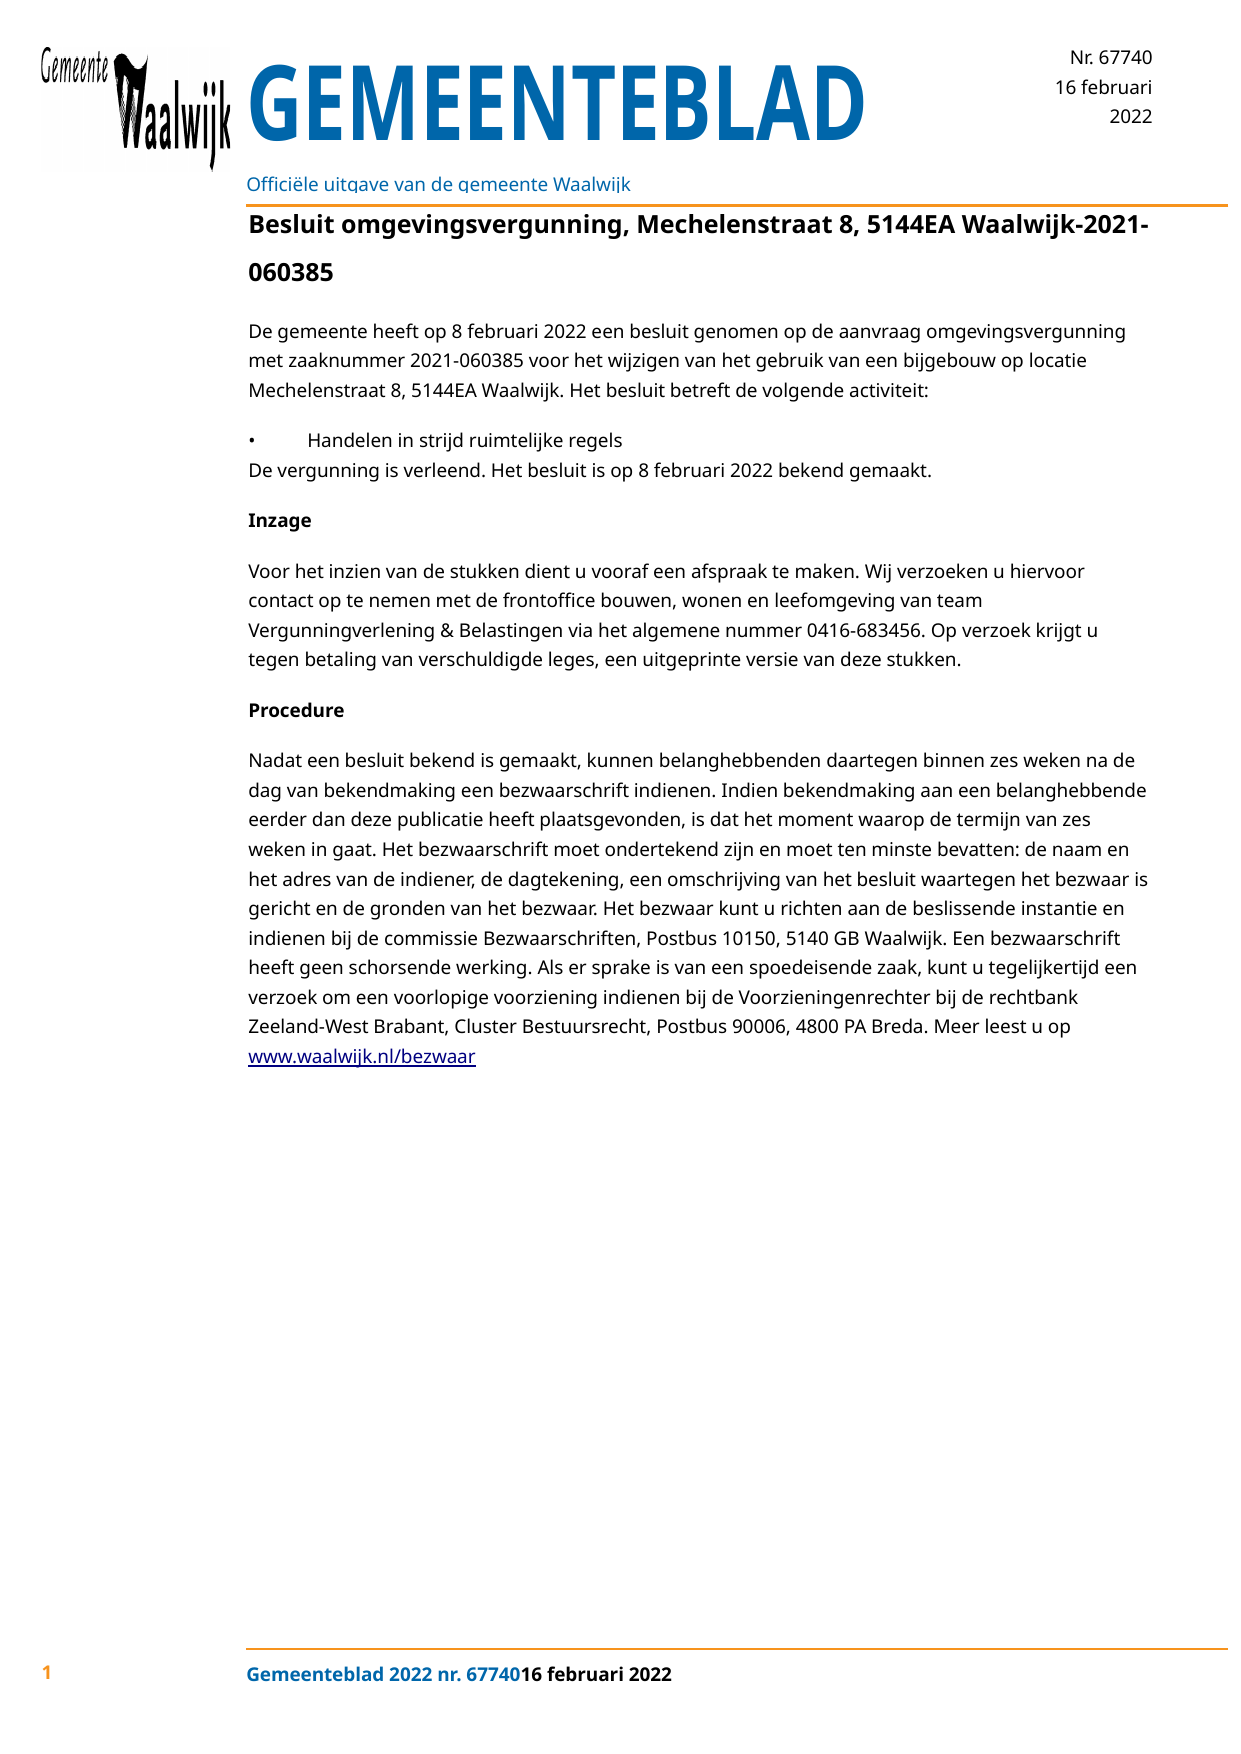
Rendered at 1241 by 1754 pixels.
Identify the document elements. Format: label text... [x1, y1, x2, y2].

text Besluit omgevingsvergunning, Mechelenstraat 8, 5144EA Waalwijk-2021-060385 [248, 207, 1152, 288]
list Handelen in strijd ruimtelijke regels [248, 427, 1152, 453]
text Inzage [248, 507, 1152, 533]
text De vergunning is verleend. Het besluit is op 8 februari 2022 bekend gemaakt. [248, 457, 1152, 483]
text Nadat een besluit bekend is gemaakt, kunnen belanghebbenden daartegen binnen zes weken na de dag van bekendmaking een bezwaarschrift indienen. Indien bekendmaking aan een belanghebbende eerder dan deze publicatie heeft plaatsgevonden, is dat het moment waarop de termijn van zes weken in gaat. Het bezwaarschrift moet ondertekend zijn en moet ten minste bevatten: de naam en het adres van de indiener, de dagtekening, een omschrijving van het besluit waartegen het bezwaar is gericht en de gronden van het bezwaar. Het bezwaar kunt u richten aan de beslissende instantie en indienen bij de commissie Bezwaarschriften, Postbus 10150, 5140 GB Waalwijk. Een bezwaarschrift heeft geen schorsende werking. Als er sprake is van een spoedeisende zaak, kunt u tegelijkertijd een verzoek om een voorlopige voorziening indienen bij de Voorzieningenrechter bij de rechtbank Zeeland-West Brabant, Cluster Bestuursrecht, Postbus 90006, 4800 PA Breda. Meer leest u op www.waalwijk.nl/bezwaar [248, 747, 1152, 1069]
text Procedure [248, 697, 1152, 723]
text De gemeente heeft op 8 februari 2022 een besluit genomen op de aanvraag omgevingsvergunning met zaaknummer 2021-060385 voor het wijzigen van het gebruik van een bijgebouw op locatie Mechelenstraat 8, 5144EA Waalwijk. Het besluit betreft de volgende activiteit: [248, 318, 1152, 403]
picture [41, 47, 231, 172]
text Voor het inzien van de stukken dient u vooraf een afspraak te maken. Wij verzoeken u hiervoor contact op te nemen met de frontoffice bouwen, wonen en leefomgeving van team Vergunningverlening & Belastingen via het algemene nummer 0416-683456. Op verzoek krijgt u tegen betaling van verschuldigde leges, een uitgeprinte versie van deze stukken. [248, 558, 1152, 672]
